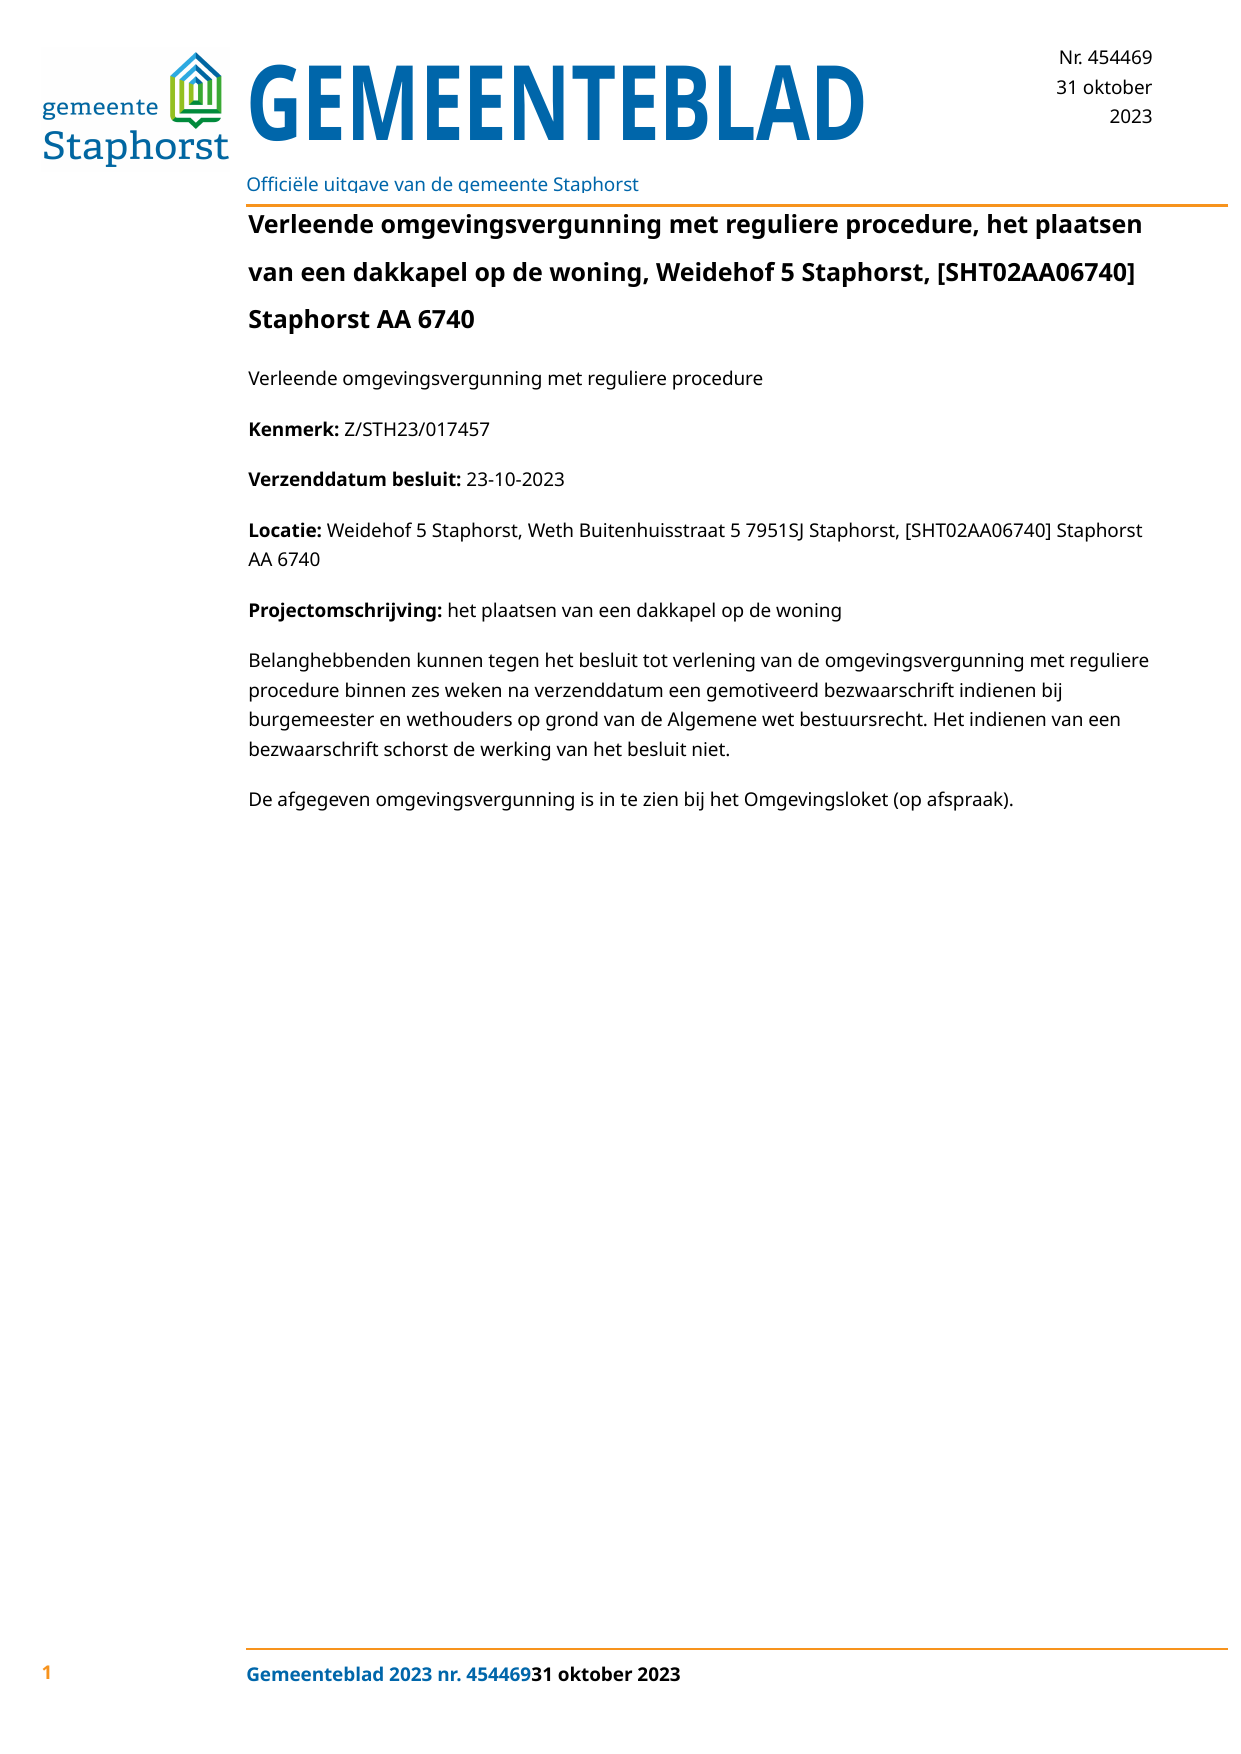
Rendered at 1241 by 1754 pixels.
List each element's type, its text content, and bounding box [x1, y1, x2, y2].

text Projectomschrijving: het plaatsen van een dakkapel op de woning [248, 597, 1152, 622]
text Verleende omgevingsvergunning met reguliere procedure, het plaatsen van een dakkapel op de woning, Weidehof 5 Staphorst, [SHT02AA06740] Staphorst AA 6740 [248, 207, 1152, 336]
text De afgegeven omgevingsvergunning is in te zien bij het Omgevingsloket (op afspraak). [248, 786, 1152, 812]
text Kenmerk: Z/STH23/017457 [248, 416, 1152, 442]
text Verzenddatum besluit: 23-10-2023 [248, 466, 1152, 492]
text Verleende omgevingsvergunning met reguliere procedure [248, 366, 1152, 391]
text Belanghebbenden kunnen tegen het besluit tot verlening van de omgevingsvergunning met reguliere procedure binnen zes weken na verzenddatum een gemotiveerd bezwaarschrift indienen bij burgemeester en wethouders op grond van de Algemene wet bestuursrecht. Het indienen van een bezwaarschrift schorst de werking van het besluit niet. [248, 647, 1152, 762]
picture [41, 47, 231, 172]
text Locatie: Weidehof 5 Staphorst, Weth Buitenhuisstraat 5 7951SJ Staphorst, [SHT02AA06740] Staphorst AA 6740 [248, 517, 1152, 572]
